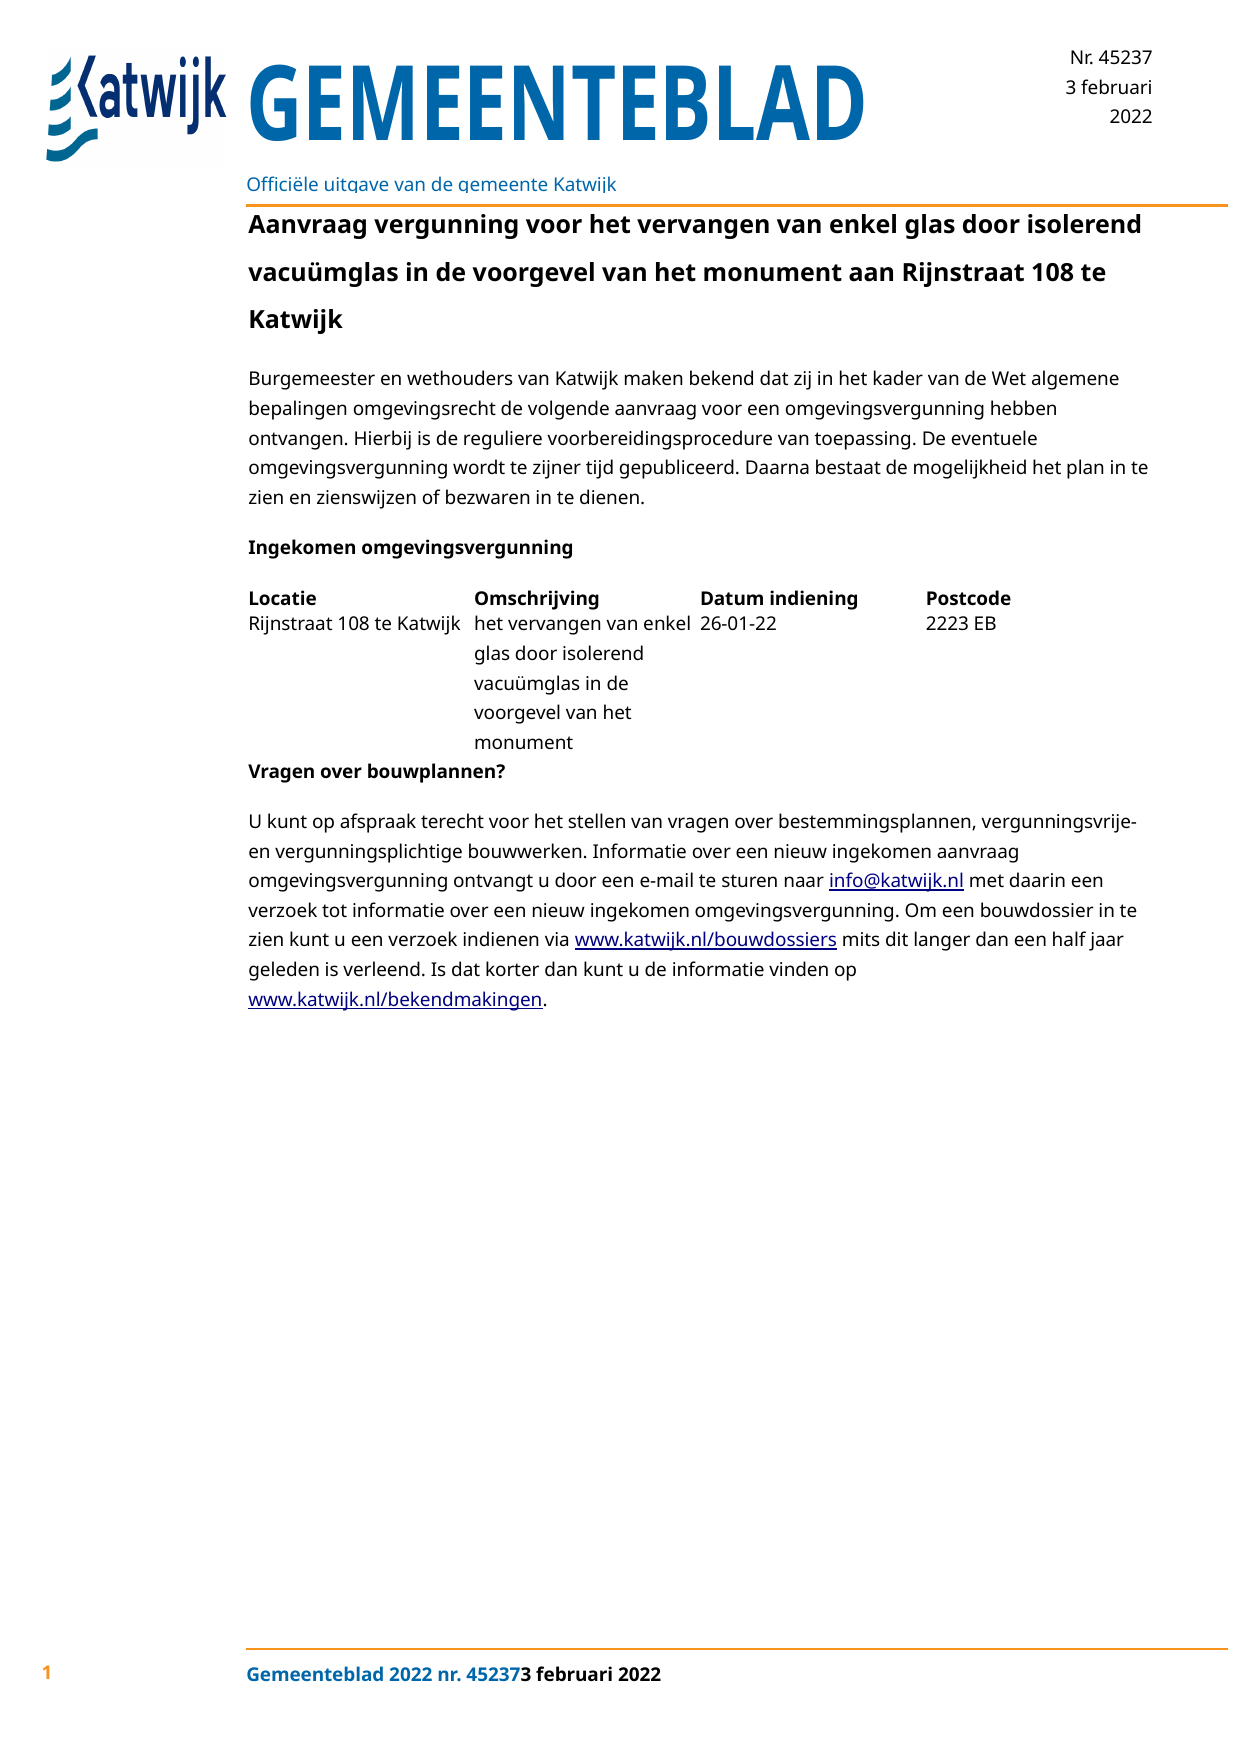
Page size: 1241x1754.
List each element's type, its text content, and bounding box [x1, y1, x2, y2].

table_cell 2223 EB [926, 611, 1152, 754]
picture [41, 47, 231, 172]
text Vragen over bouwplannen? [248, 758, 1152, 783]
text Aanvraag vergunning voor het vervangen van enkel glas door isolerend vacuümglas in de voorgevel van het monument aan Rijnstraat 108 te Katwijk [248, 207, 1152, 336]
table_header Postcode [926, 585, 1152, 611]
table_header Omschrijving [474, 585, 700, 611]
text Burgemeester en wethouders van Katwijk maken bekend dat zij in het kader van de Wet algemene bepalingen omgevingsrecht de volgende aanvraag voor een omgevingsvergunning hebben ontvangen. Hierbij is de reguliere voorbereidingsprocedure van toepassing. De eventuele omgevingsvergunning wordt te zijner tijd gepubliceerd. Daarna bestaat de mogelijkheid het plan in te zien en zienswijzen of bezwaren in te dienen. [248, 366, 1152, 509]
text U kunt op afspraak terecht voor het stellen van vragen over bestemmingsplannen, vergunningsvrije- en vergunningsplichtige bouwwerken. Informatie over een nieuw ingekomen aanvraag omgevingsvergunning ontvangt u door een e-mail te sturen naar info@katwijk.nl met daarin een verzoek tot informatie over een nieuw ingekomen omgevingsvergunning. Om een bouwdossier in te zien kunt u een verzoek indienen via www.katwijk.nl/bouwdossiers mits dit langer dan een half jaar geleden is verleend. Is dat korter dan kunt u de informatie vinden op www.katwijk.nl/bekendmakingen. [248, 808, 1152, 1011]
table_header Locatie [248, 585, 474, 611]
table_cell Rijnstraat 108 te Katwijk [248, 611, 474, 754]
table_cell het vervangen van enkel glas door isolerend vacuümglas in de voorgevel van het monument [474, 611, 700, 754]
table_header Datum indiening [700, 585, 926, 611]
text Ingekomen omgevingsvergunning [248, 534, 1152, 560]
table_cell 26-01-22 [700, 611, 926, 754]
